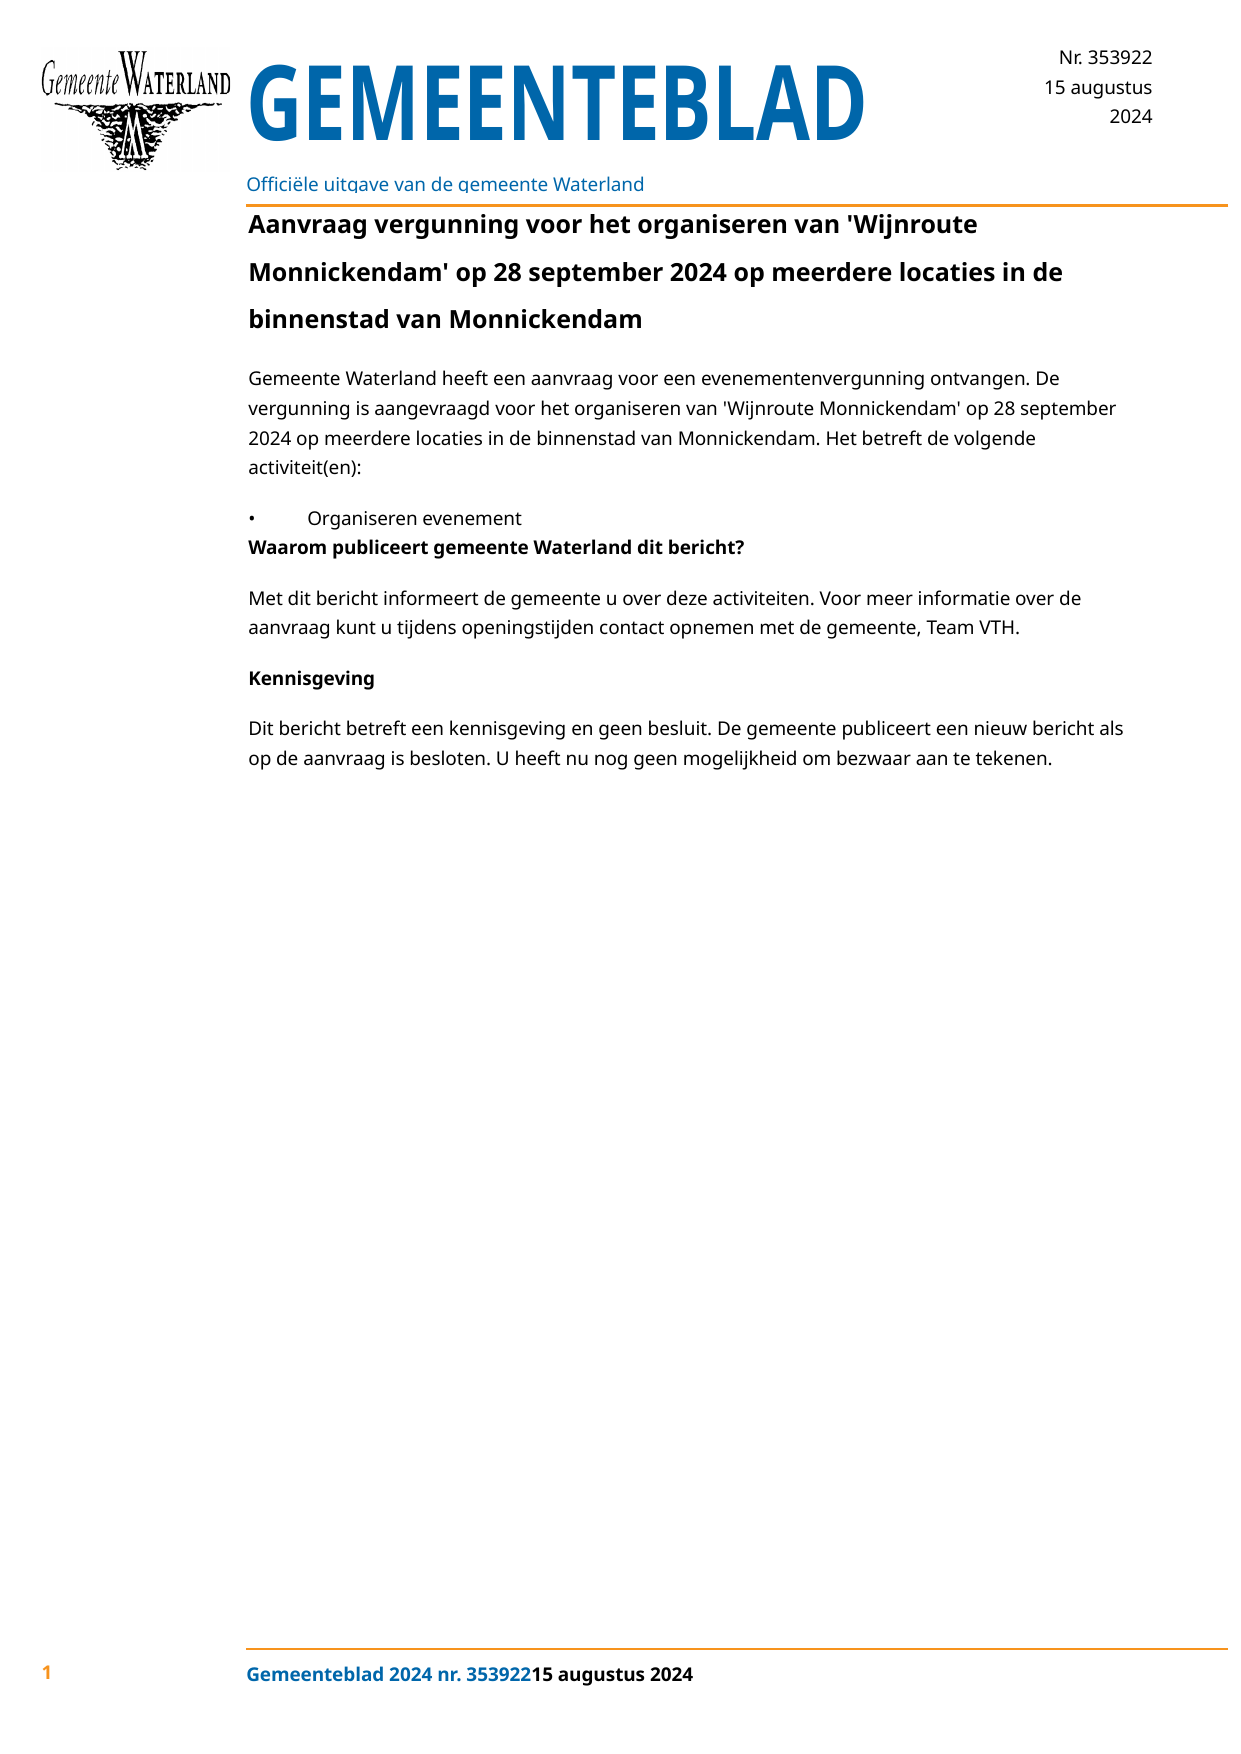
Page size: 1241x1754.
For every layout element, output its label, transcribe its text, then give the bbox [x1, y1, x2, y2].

text Gemeente Waterland heeft een aanvraag voor een evenementenvergunning ontvangen. De vergunning is aangevraagd voor het organiseren van 'Wijnroute Monnickendam' op 28 september 2024 op meerdere locaties in de binnenstad van Monnickendam. Het betreft de volgende activiteit(en): [248, 366, 1152, 480]
text Aanvraag vergunning voor het organiseren van 'Wijnroute Monnickendam' op 28 september 2024 op meerdere locaties in de binnenstad van Monnickendam [248, 207, 1152, 336]
list Organiseren evenement [248, 505, 1152, 530]
picture [41, 47, 231, 172]
text Dit bericht betreft een kennisgeving en geen besluit. De gemeente publiceert een nieuw bericht als op de aanvraag is besloten. U heeft nu nog geen mogelijkheid om bezwaar aan te tekenen. [248, 715, 1152, 770]
text Waarom publiceert gemeente Waterland dit bericht? [248, 534, 1152, 560]
text Kennisgeving [248, 665, 1152, 690]
text Met dit bericht informeert de gemeente u over deze activiteiten. Voor meer informatie over de aanvraag kunt u tijdens openingstijden contact opnemen met de gemeente, Team VTH. [248, 585, 1152, 640]
